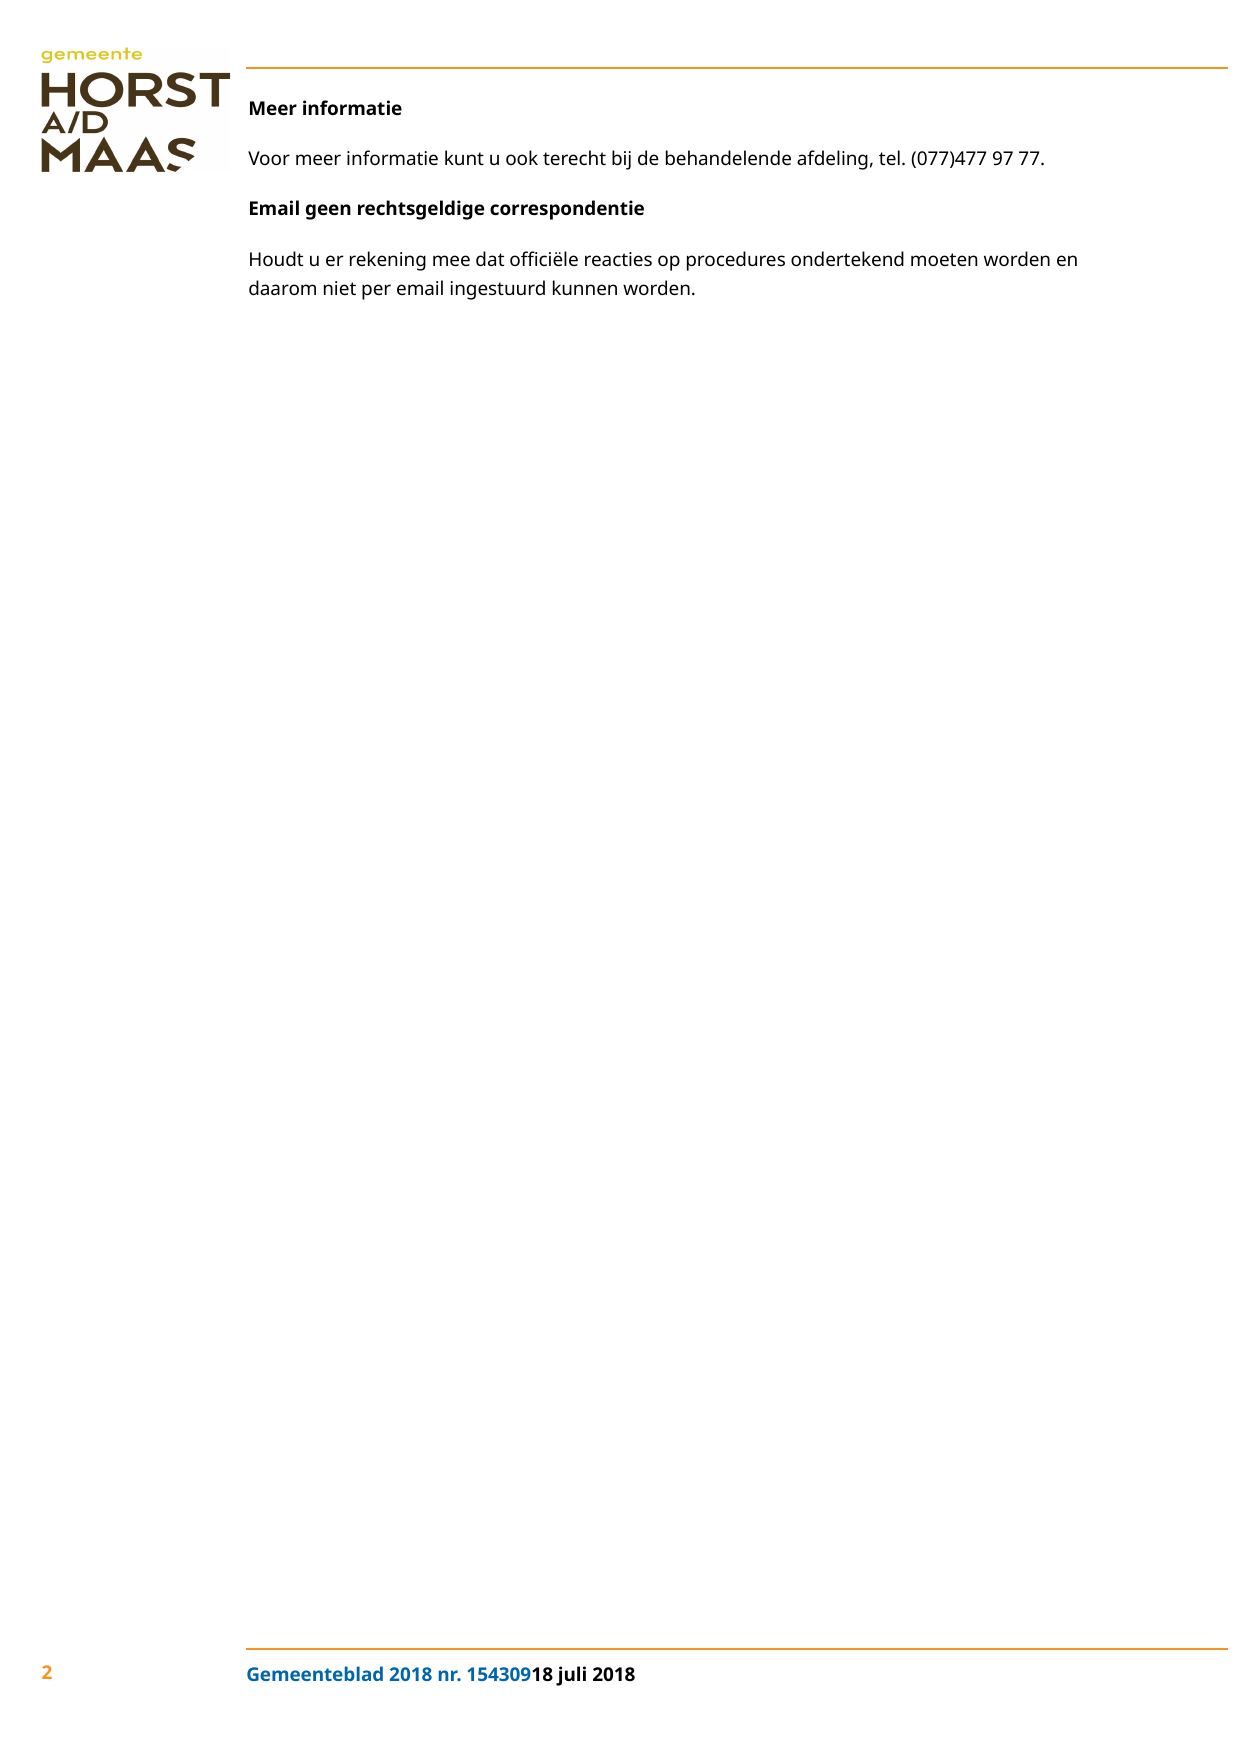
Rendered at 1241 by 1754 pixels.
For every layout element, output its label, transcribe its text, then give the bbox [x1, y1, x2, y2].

text Houdt u er rekening mee dat officiële reacties op procedures ondertekend moeten worden en daarom niet per email ingestuurd kunnen worden. [248, 246, 1152, 301]
picture [41, 47, 231, 172]
text Meer informatie [248, 95, 1152, 121]
text Voor meer informatie kunt u ook terecht bij de behandelende afdeling, tel. (077)477 97 77. [248, 145, 1152, 171]
text Email geen rechtsgeldige correspondentie [248, 196, 1152, 221]
